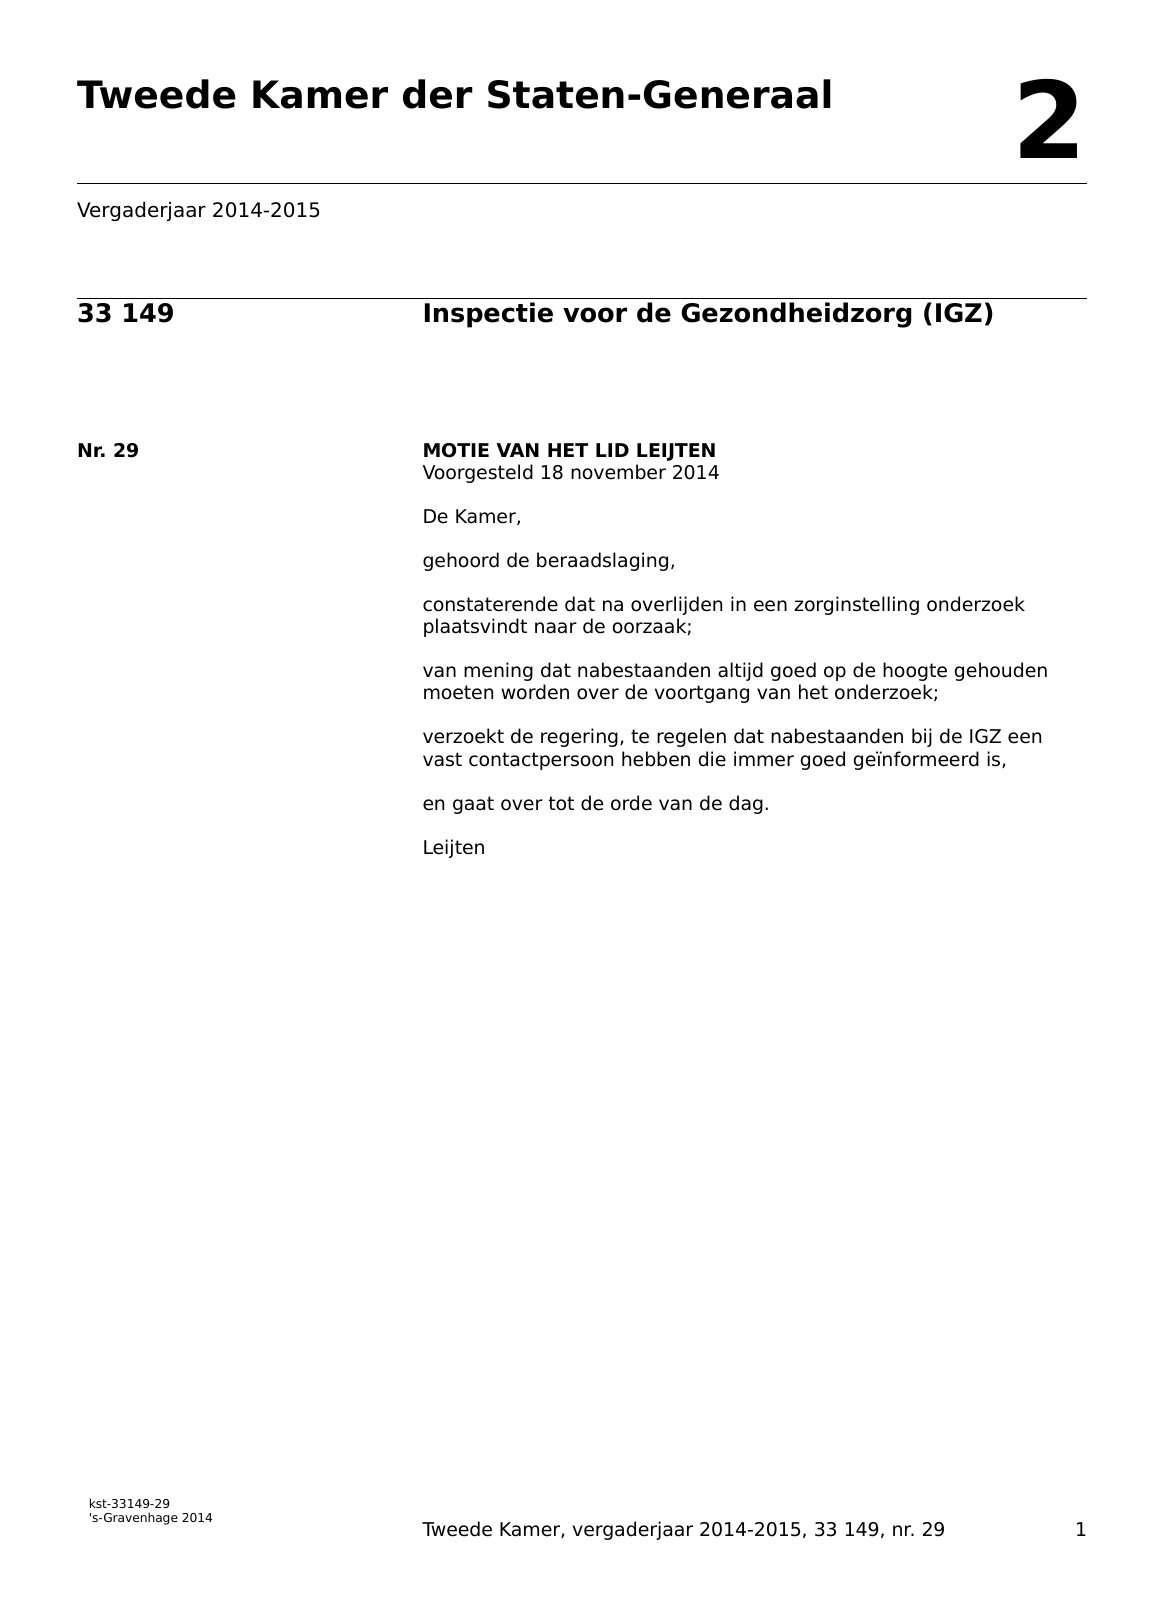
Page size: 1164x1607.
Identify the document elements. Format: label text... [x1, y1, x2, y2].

text kst-33149-29 [88, 1497, 323, 1511]
text Leijten [422, 837, 1087, 859]
subtitle 33 149 Inspectie voor de Gezondheidzorg (IGZ) [77, 299, 1087, 329]
text en gaat over tot de orde van de dag. [422, 793, 1087, 814]
text 's-Gravenhage 2014 [88, 1511, 323, 1525]
text van mening dat nabestaanden altijd goed op de hoogte gehouden moeten worden over de voortgang van het onderzoek; [422, 660, 1087, 704]
text gehoord de beraadslaging, [422, 550, 1087, 572]
table_header Tweede Kamer der Staten-Generaal [77, 59, 886, 183]
text constaterende dat na overlijden in een zorginstelling onderzoek plaatsvindt naar de oorzaak; [422, 594, 1087, 638]
text Voorgesteld 18 november 2014 [422, 462, 1087, 484]
subtitle Nr. 29 MOTIE VAN HET LID LEIJTEN [77, 440, 1087, 462]
table_cell Vergaderjaar 2014-2015 [77, 184, 1087, 298]
table_header 2 [886, 59, 1087, 183]
text De Kamer, [422, 506, 1087, 528]
text verzoekt de regering, te regelen dat nabestaanden bij de IGZ een vast contactpersoon hebben die immer goed geïnformeerd is, [422, 726, 1087, 770]
